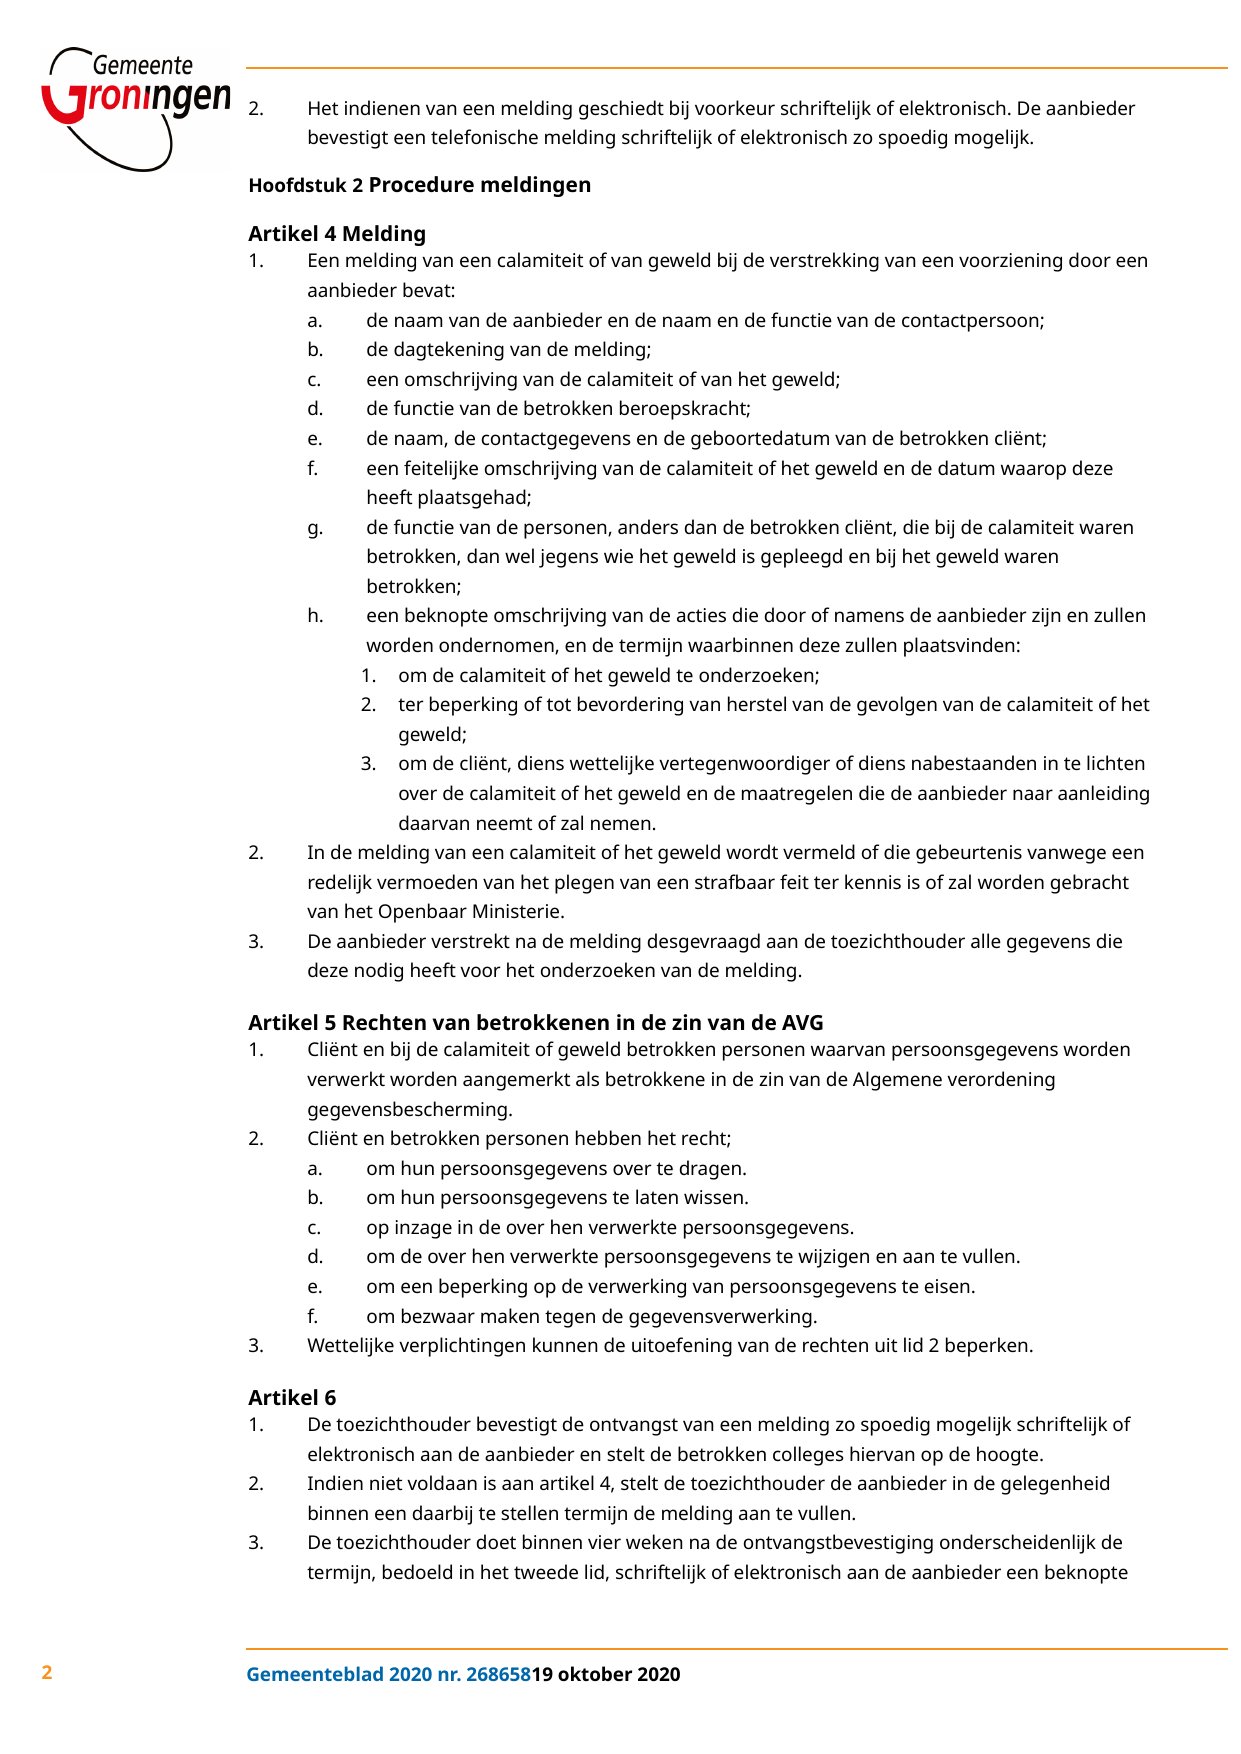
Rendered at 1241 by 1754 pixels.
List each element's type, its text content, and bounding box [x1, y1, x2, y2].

list De toezichthouder doet binnen vier weken na de ontvangstbevestiging onderscheidenlijk de termijn, bedoeld in het tweede lid, schriftelijk of elektronisch aan de aanbieder een beknopte [248, 1529, 1152, 1585]
list een feitelijke omschrijving van de calamiteit of het geweld en de datum waarop deze heeft plaatsgehad; [307, 455, 1152, 510]
list om de calamiteit of het geweld te onderzoeken; [361, 662, 1152, 688]
picture [41, 47, 231, 172]
list om een beperking op de verwerking van persoonsgegevens te eisen. [307, 1273, 1152, 1299]
list de naam, de contactgegevens en de geboortedatum van de betrokken cliënt; [307, 425, 1152, 451]
list de naam van de aanbieder en de naam en de functie van de contactpersoon; [307, 307, 1152, 333]
list om hun persoonsgegevens over te dragen. [307, 1155, 1152, 1181]
list De aanbieder verstrekt na de melding desgevraagd aan de toezichthouder alle gegevens die deze nodig heeft voor het onderzoeken van de melding. [248, 928, 1152, 983]
text Artikel 5 Rechten van betrokkenen in de zin van de AVG [248, 1008, 1152, 1037]
text Hoofdstuk 2 Procedure meldingen [248, 170, 1152, 198]
list om bezwaar maken tegen de gegevensverwerking. [307, 1303, 1152, 1328]
list Cliënt en bij de calamiteit of geweld betrokken personen waarvan persoonsgegevens worden verwerkt worden aangemerkt als betrokkene in de zin van de Algemene verordening gegevensbescherming. [248, 1037, 1152, 1121]
list de functie van de betrokken beroepskracht; [307, 396, 1152, 421]
text Artikel 6 [248, 1383, 1152, 1411]
list In de melding van een calamiteit of het geweld wordt vermeld of die gebeurtenis vanwege een redelijk vermoeden van het plegen van een strafbaar feit ter kennis is of zal worden gebracht van het Openbaar Ministerie. [248, 839, 1152, 924]
list Een melding van een calamiteit of van geweld bij de verstrekking van een voorziening door een aanbieder bevat: [248, 248, 1152, 303]
list een beknopte omschrijving van de acties die door of namens de aanbieder zijn en zullen worden ondernomen, en de termijn waarbinnen deze zullen plaatsvinden: [307, 603, 1152, 658]
list een omschrijving van de calamiteit of van het geweld; [307, 366, 1152, 392]
list om hun persoonsgegevens te laten wissen. [307, 1184, 1152, 1210]
list de functie van de personen, anders dan de betrokken cliënt, die bij de calamiteit waren betrokken, dan wel jegens wie het geweld is gepleegd en bij het geweld waren betrokken; [307, 514, 1152, 599]
list om de cliënt, diens wettelijke vertegenwoordiger of diens nabestaanden in te lichten over de calamiteit of het geweld en de maatregelen die de aanbieder naar aanleiding daarvan neemt of zal nemen. [361, 751, 1152, 836]
list op inzage in de over hen verwerkte persoonsgegevens. [307, 1214, 1152, 1240]
list Het indienen van een melding geschiedt bij voorkeur schriftelijk of elektronisch. De aanbieder bevestigt een telefonische melding schriftelijk of elektronisch zo spoedig mogelijk. [248, 95, 1152, 150]
list Indien niet voldaan is aan artikel 4, stelt de toezichthouder de aanbieder in de gelegenheid binnen een daarbij te stellen termijn de melding aan te vullen. [248, 1470, 1152, 1526]
list om de over hen verwerkte persoonsgegevens te wijzigen en aan te vullen. [307, 1244, 1152, 1269]
text Artikel 4 Melding [248, 219, 1152, 248]
list De toezichthouder bevestigt de ontvangst van een melding zo spoedig mogelijk schriftelijk of elektronisch aan de aanbieder en stelt de betrokken colleges hiervan op de hoogte. [248, 1411, 1152, 1467]
list ter beperking of tot bevordering van herstel van de gevolgen van de calamiteit of het geweld; [361, 691, 1152, 747]
list Wettelijke verplichtingen kunnen de uitoefening van de rechten uit lid 2 beperken. [248, 1332, 1152, 1358]
list de dagtekening van de melding; [307, 336, 1152, 362]
list Cliënt en betrokken personen hebben het recht; [248, 1125, 1152, 1151]
